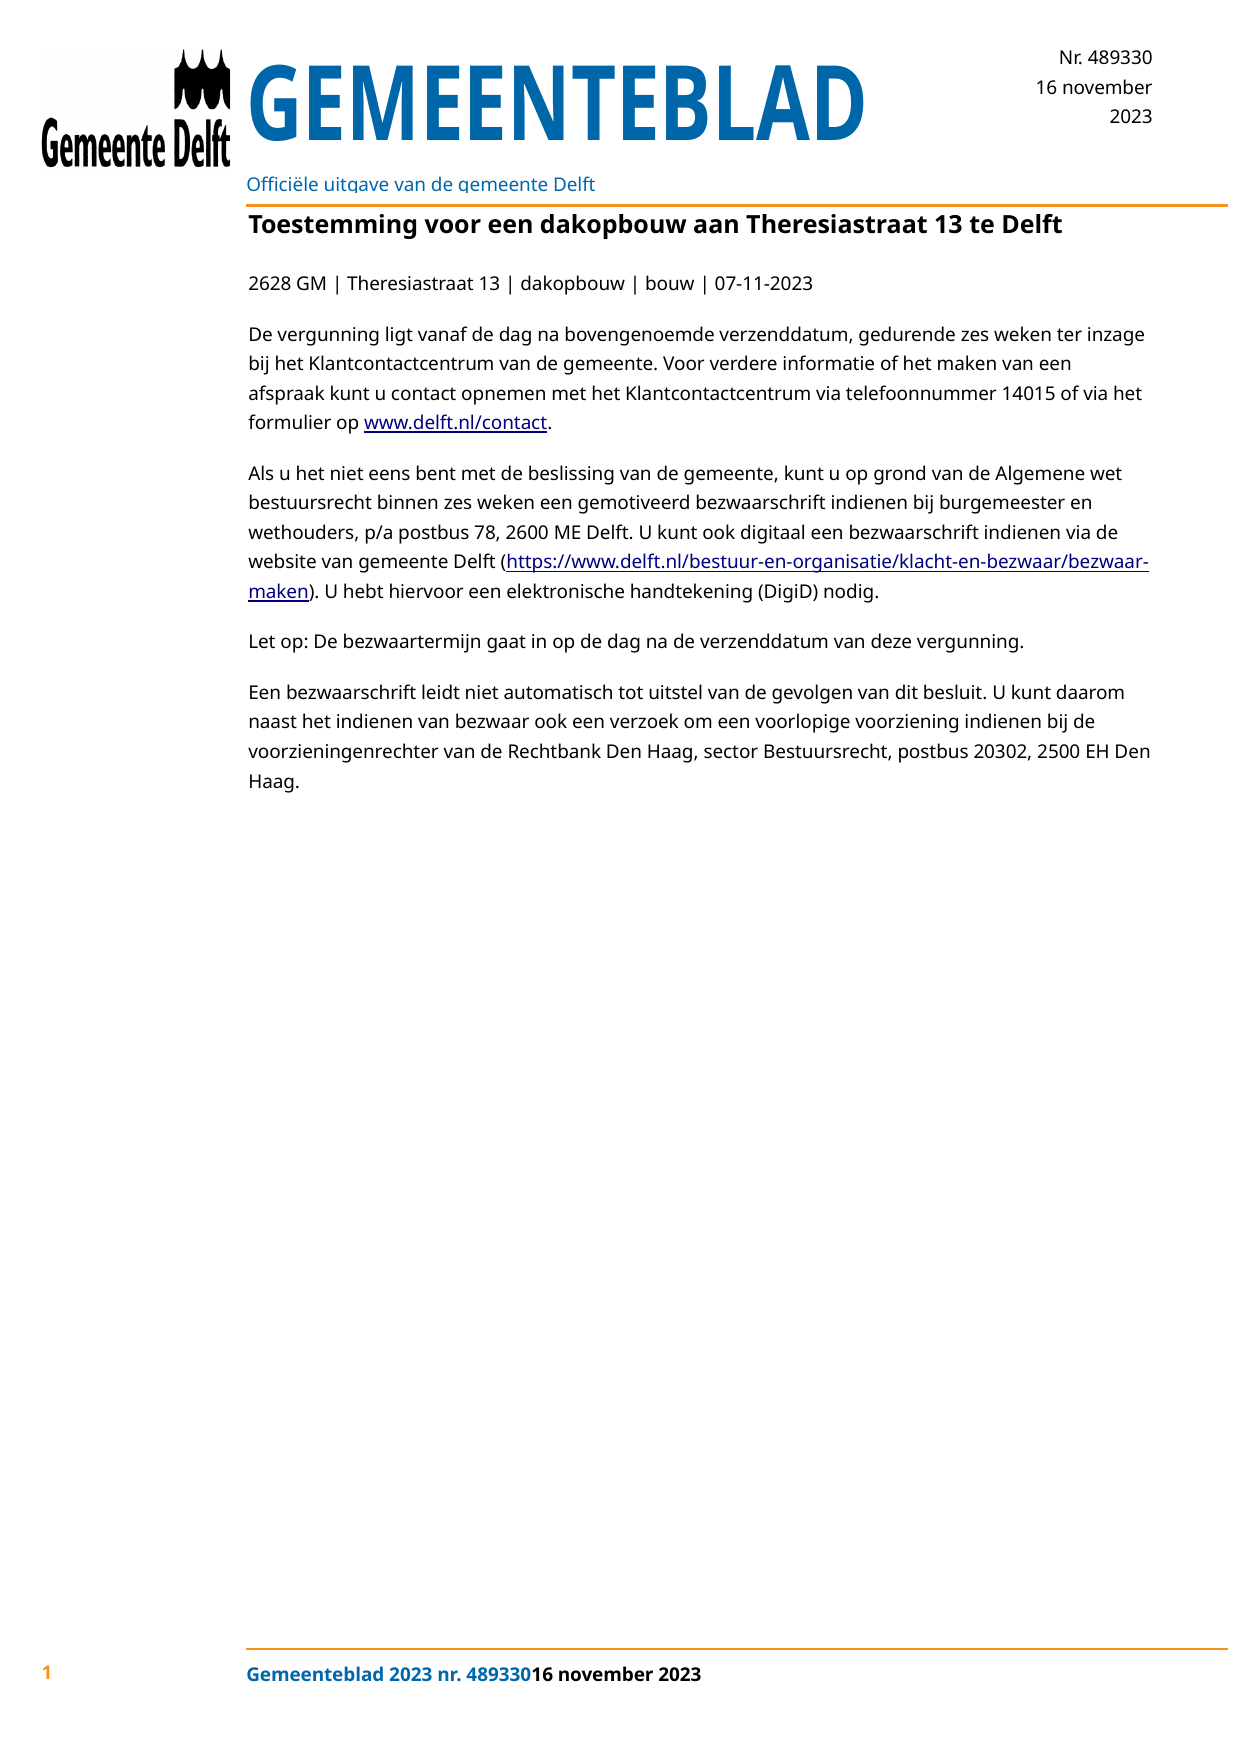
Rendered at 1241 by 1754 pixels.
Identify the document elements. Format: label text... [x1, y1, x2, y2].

text Een bezwaarschrift leidt niet automatisch tot uitstel van de gevolgen van dit besluit. U kunt daarom naast het indienen van bezwaar ook een verzoek om een voorlopige voorziening indienen bij de voorzieningenrechter van de Rechtbank Den Haag, sector Bestuursrecht, postbus 20302, 2500 EH Den Haag. [248, 679, 1152, 793]
picture [41, 47, 231, 172]
text De vergunning ligt vanaf de dag na bovengenoemde verzenddatum, gedurende zes weken ter inzage bij het Klantcontactcentrum van de gemeente. Voor verdere informatie of het maken van een afspraak kunt u contact opnemen met het Klantcontactcentrum via telefoonnummer 14015 of via het formulier op www.delft.nl/contact. [248, 321, 1152, 435]
text Als u het niet eens bent met de beslissing van de gemeente, kunt u op grond van de Algemene wet bestuursrecht binnen zes weken een gemotiveerd bezwaarschrift indienen bij burgemeester en wethouders, p/a postbus 78, 2600 ME Delft. U kunt ook digitaal een bezwaarschrift indienen via de website van gemeente Delft (https://www.delft.nl/bestuur-en-organisatie/klacht-en-bezwaar/bezwaar-maken). U hebt hiervoor een elektronische handtekening (DigiD) nodig. [248, 460, 1152, 604]
text Let op: De bezwaartermijn gaat in op de dag na de verzenddatum van deze vergunning. [248, 629, 1152, 654]
text 2628 GM | Theresiastraat 13 | dakopbouw | bouw | 07-11-2023 [248, 270, 1152, 296]
text Toestemming voor een dakopbouw aan Theresiastraat 13 te Delft [248, 207, 1152, 241]
